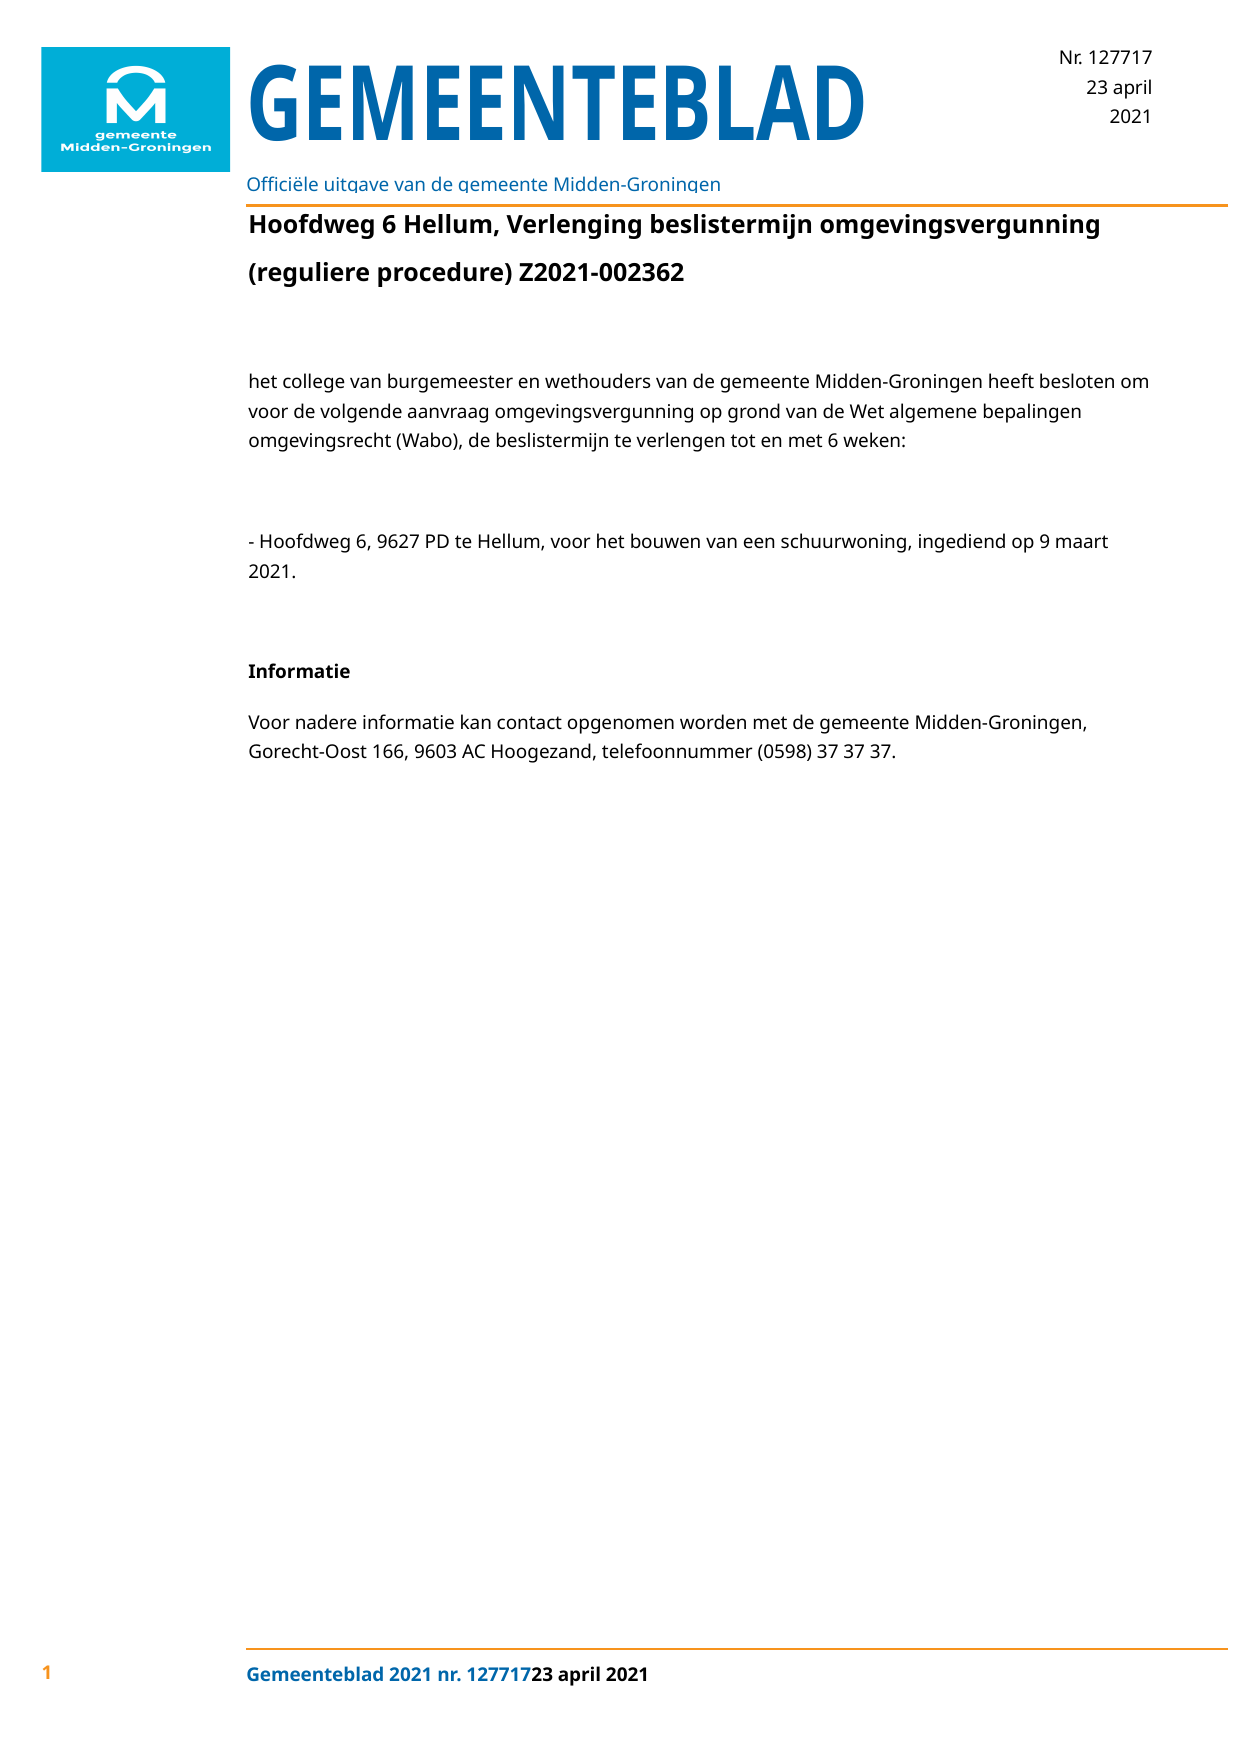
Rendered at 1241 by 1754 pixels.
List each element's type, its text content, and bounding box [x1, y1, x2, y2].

picture [108, 66, 164, 82]
text het college van burgemeester en wethouders van de gemeente Midden-Groningen heeft besloten om voor de volgende aanvraag omgevingsvergunning op grond van de Wet algemene bepalingen omgevingsrecht (Wabo), de beslistermijn te verlengen tot en met 6 weken: [248, 368, 1152, 453]
text Hoofdweg 6 Hellum, Verlenging beslistermijn omgevingsvergunning (reguliere procedure) Z2021-002362 [248, 207, 1152, 288]
picture [184, 146, 190, 153]
text - Hoofdweg 6, 9627 PD te Hellum, voor het bouwen van een schuurwoning, ingediend op 9 maart 2021. [248, 528, 1152, 584]
picture [107, 89, 165, 122]
text Voor nadere informatie kan contact opgenomen worden met de gemeente Midden-Groningen, Gorecht-Oost 166, 9603 AC Hoogezand, telefoonnummer (0598) 37 37 37. [248, 709, 1152, 764]
text Informatie [248, 659, 1152, 684]
